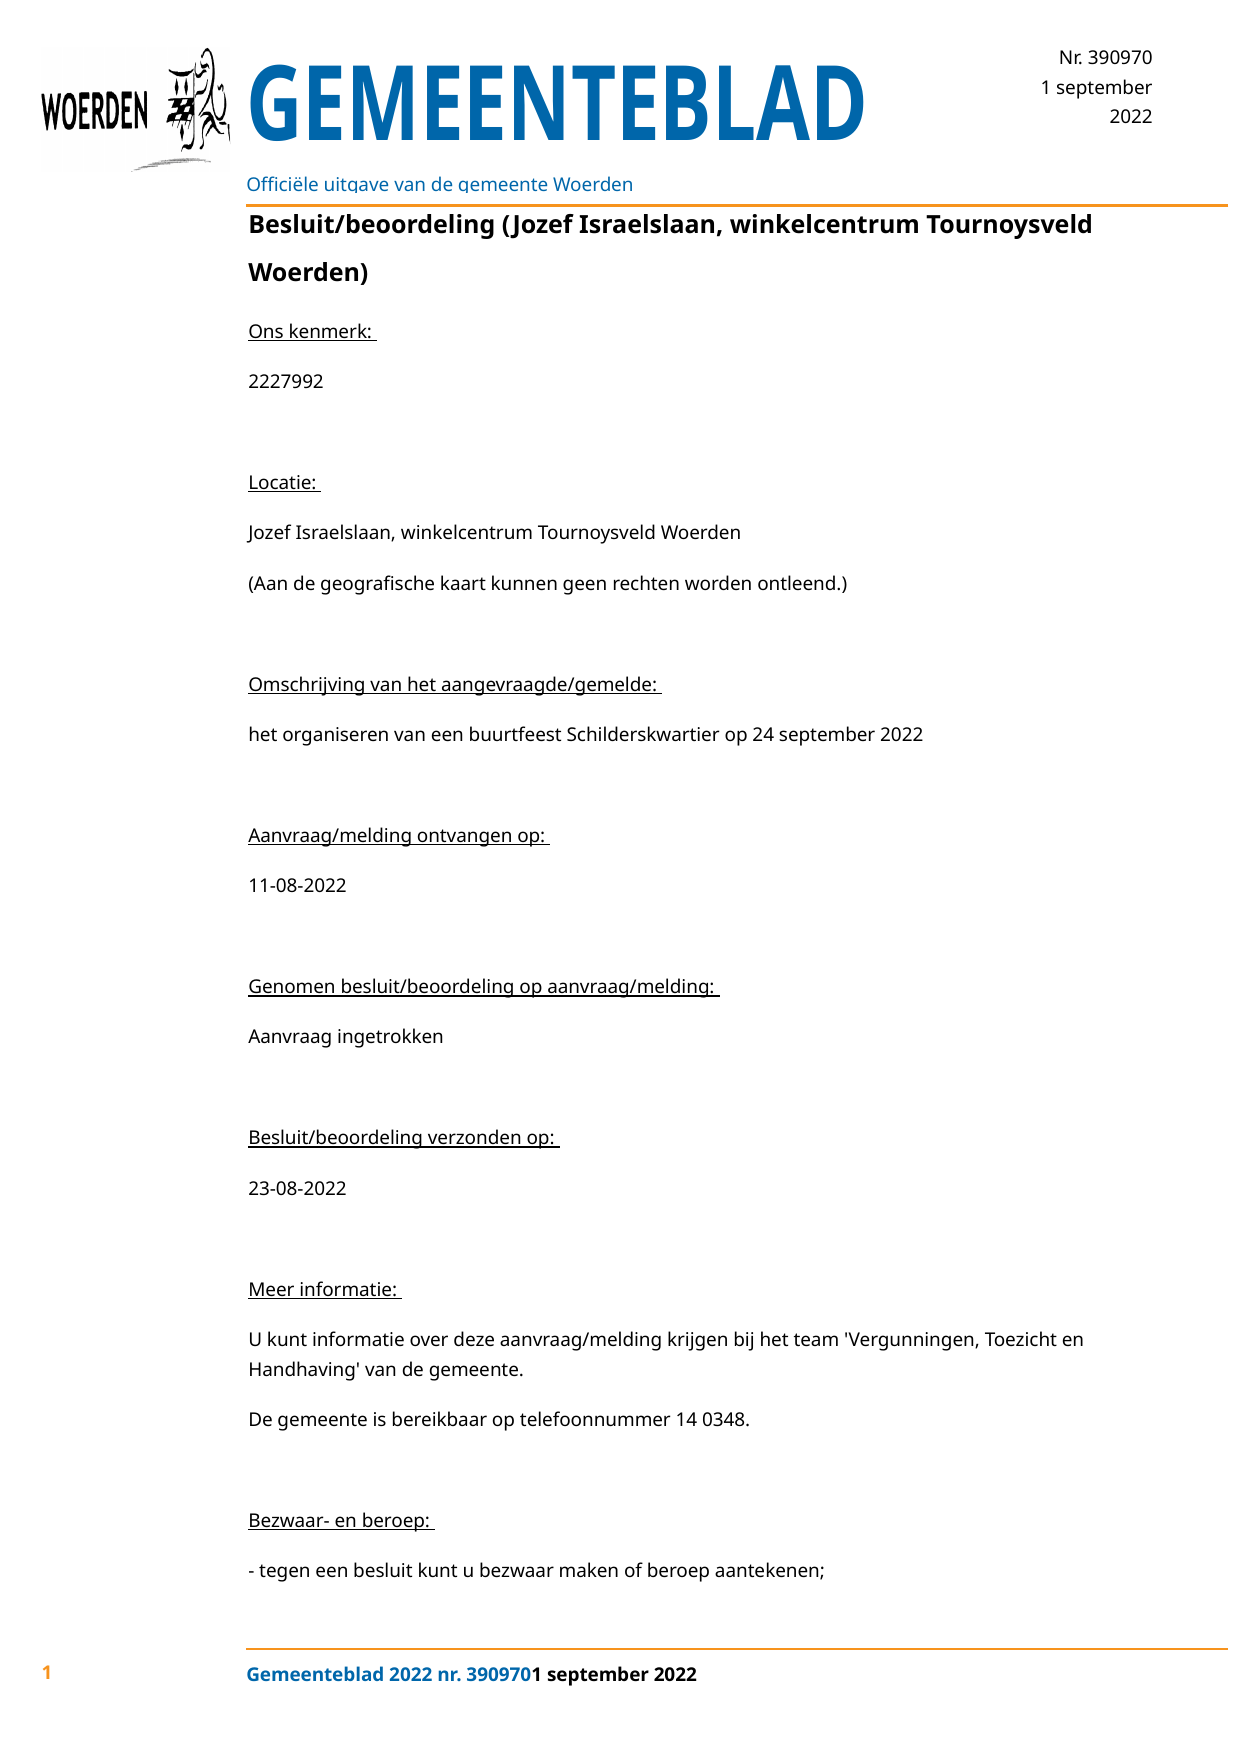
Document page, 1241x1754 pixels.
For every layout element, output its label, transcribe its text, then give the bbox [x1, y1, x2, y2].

text Besluit/beoordeling verzonden op: [248, 1124, 1152, 1150]
text Jozef Israelslaan, winkelcentrum Tournoysveld Woerden [248, 519, 1152, 545]
text 2227992 [248, 368, 1152, 394]
text Besluit/beoordeling (Jozef Israelslaan, winkelcentrum Tournoysveld Woerden) [248, 207, 1152, 288]
text - tegen een besluit kunt u bezwaar maken of beroep aantekenen; [248, 1557, 1152, 1583]
text Ons kenmerk: [248, 318, 1152, 344]
text 23-08-2022 [248, 1175, 1152, 1201]
picture [41, 47, 231, 172]
text Locatie: [248, 469, 1152, 495]
text Genomen besluit/beoordeling op aanvraag/melding: [248, 973, 1152, 999]
text Bezwaar- en beroep: [248, 1507, 1152, 1533]
text Meer informatie: [248, 1276, 1152, 1302]
text U kunt informatie over deze aanvraag/melding krijgen bij het team 'Vergunningen, Toezicht en Handhaving' van de gemeente. [248, 1326, 1152, 1382]
text het organiseren van een buurtfeest Schilderskwartier op 24 september 2022 [248, 721, 1152, 747]
text De gemeente is bereikbaar op telefoonnummer 14 0348. [248, 1406, 1152, 1432]
text (Aan de geografische kaart kunnen geen rechten worden ontleend.) [248, 570, 1152, 596]
text Aanvraag/melding ontvangen op: [248, 822, 1152, 848]
text Omschrijving van het aangevraagde/gemelde: [248, 671, 1152, 697]
text Aanvraag ingetrokken [248, 1024, 1152, 1049]
text 11-08-2022 [248, 872, 1152, 898]
